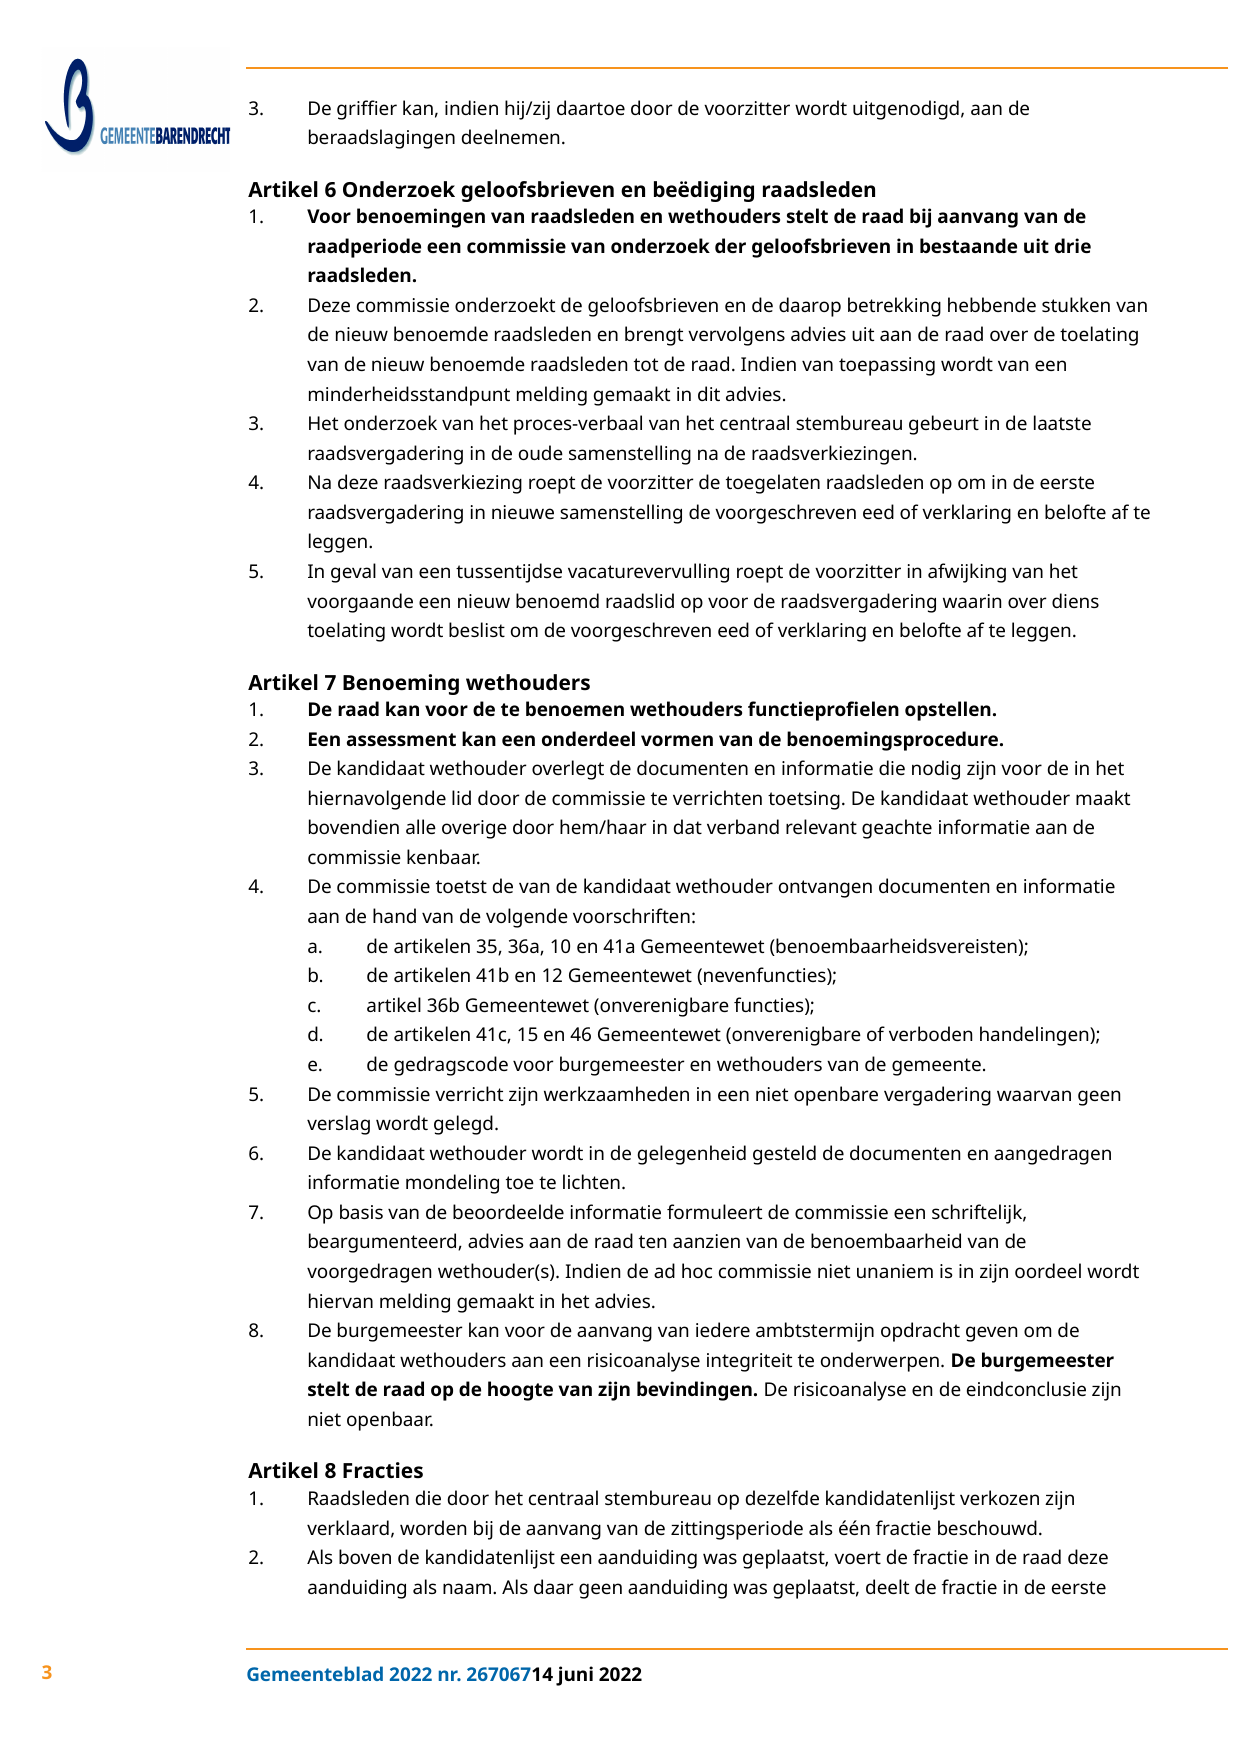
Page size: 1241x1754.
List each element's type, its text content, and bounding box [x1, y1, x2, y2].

list Deze commissie onderzoekt de geloofsbrieven en de daarop betrekking hebbende stukken van de nieuw benoemde raadsleden en brengt vervolgens advies uit aan de raad over de toelating van de nieuw benoemde raadsleden tot de raad. Indien van toepassing wordt van een minderheidsstandpunt melding gemaakt in dit advies. [248, 292, 1152, 406]
list Het onderzoek van het proces-verbaal van het centraal stembureau gebeurt in de laatste raadsvergadering in de oude samenstelling na de raadsverkiezingen. [248, 410, 1152, 466]
list de artikelen 35, 36a, 10 en 41a Gemeentewet (benoembaarheidsvereisten); [307, 933, 1152, 959]
list Raadsleden die door het centraal stembureau op dezelfde kandidatenlijst verkozen zijn verklaard, worden bij de aanvang van de zittingsperiode als één fractie beschouwd. [248, 1485, 1152, 1540]
list De commissie verricht zijn werkzaamheden in een niet openbare vergadering waarvan geen verslag wordt gelegd. [248, 1081, 1152, 1136]
list De kandidaat wethouder wordt in de gelegenheid gesteld de documenten en aangedragen informatie mondeling toe te lichten. [248, 1140, 1152, 1195]
list de artikelen 41c, 15 en 46 Gemeentewet (onverenigbare of verboden handelingen); [307, 1022, 1152, 1047]
text Artikel 6 Onderzoek geloofsbrieven en beëdiging raadsleden [248, 175, 1152, 203]
list Na deze raadsverkiezing roept de voorzitter de toegelaten raadsleden op om in de eerste raadsvergadering in nieuwe samenstelling de voorgeschreven eed of verklaring en belofte af te leggen. [248, 469, 1152, 554]
picture [41, 47, 231, 172]
list de gedragscode voor burgemeester en wethouders van de gemeente. [307, 1051, 1152, 1077]
list De burgemeester kan voor de aanvang van iedere ambtstermijn opdracht geven om de kandidaat wethouders aan een risicoanalyse integriteit te onderwerpen. De burgemeester stelt de raad op de hoogte van zijn bevindingen. De risicoanalyse en de eindconclusie zijn niet openbaar. [248, 1317, 1152, 1432]
list Als boven de kandidatenlijst een aanduiding was geplaatst, voert de fractie in de raad deze aanduiding als naam. Als daar geen aanduiding was geplaatst, deelt de fractie in de eerste [248, 1544, 1152, 1599]
list De commissie toetst de van de kandidaat wethouder ontvangen documenten en informatie aan de hand van de volgende voorschriften: [248, 874, 1152, 929]
list de artikelen 41b en 12 Gemeentewet (nevenfuncties); [307, 962, 1152, 988]
text Artikel 7 Benoeming wethouders [248, 668, 1152, 696]
list Een assessment kan een onderdeel vormen van de benoemingsprocedure. [248, 726, 1152, 752]
text Artikel 8 Fracties [248, 1457, 1152, 1485]
list De raad kan voor de te benoemen wethouders functieprofielen opstellen. [248, 696, 1152, 722]
list artikel 36b Gemeentewet (onverenigbare functies); [307, 992, 1152, 1018]
list De griffier kan, indien hij/zij daartoe door de voorzitter wordt uitgenodigd, aan de beraadslagingen deelnemen. [248, 95, 1152, 150]
list Voor benoemingen van raadsleden en wethouders stelt de raad bij aanvang van de raadperiode een commissie van onderzoek der geloofsbrieven in bestaande uit drie raadsleden. [248, 203, 1152, 288]
list In geval van een tussentijdse vacaturevervulling roept de voorzitter in afwijking van het voorgaande een nieuw benoemd raadslid op voor de raadsvergadering waarin over diens toelating wordt beslist om de voorgeschreven eed of verklaring en belofte af te leggen. [248, 558, 1152, 643]
list De kandidaat wethouder overlegt de documenten en informatie die nodig zijn voor de in het hiernavolgende lid door de commissie te verrichten toetsing. De kandidaat wethouder maakt bovendien alle overige door hem/haar in dat verband relevant geachte informatie aan de commissie kenbaar. [248, 755, 1152, 870]
list Op basis van de beoordeelde informatie formuleert de commissie een schriftelijk, beargumenteerd, advies aan de raad ten aanzien van de benoembaarheid van de voorgedragen wethouder(s). Indien de ad hoc commissie niet unaniem is in zijn oordeel wordt hiervan melding gemaakt in het advies. [248, 1199, 1152, 1314]
